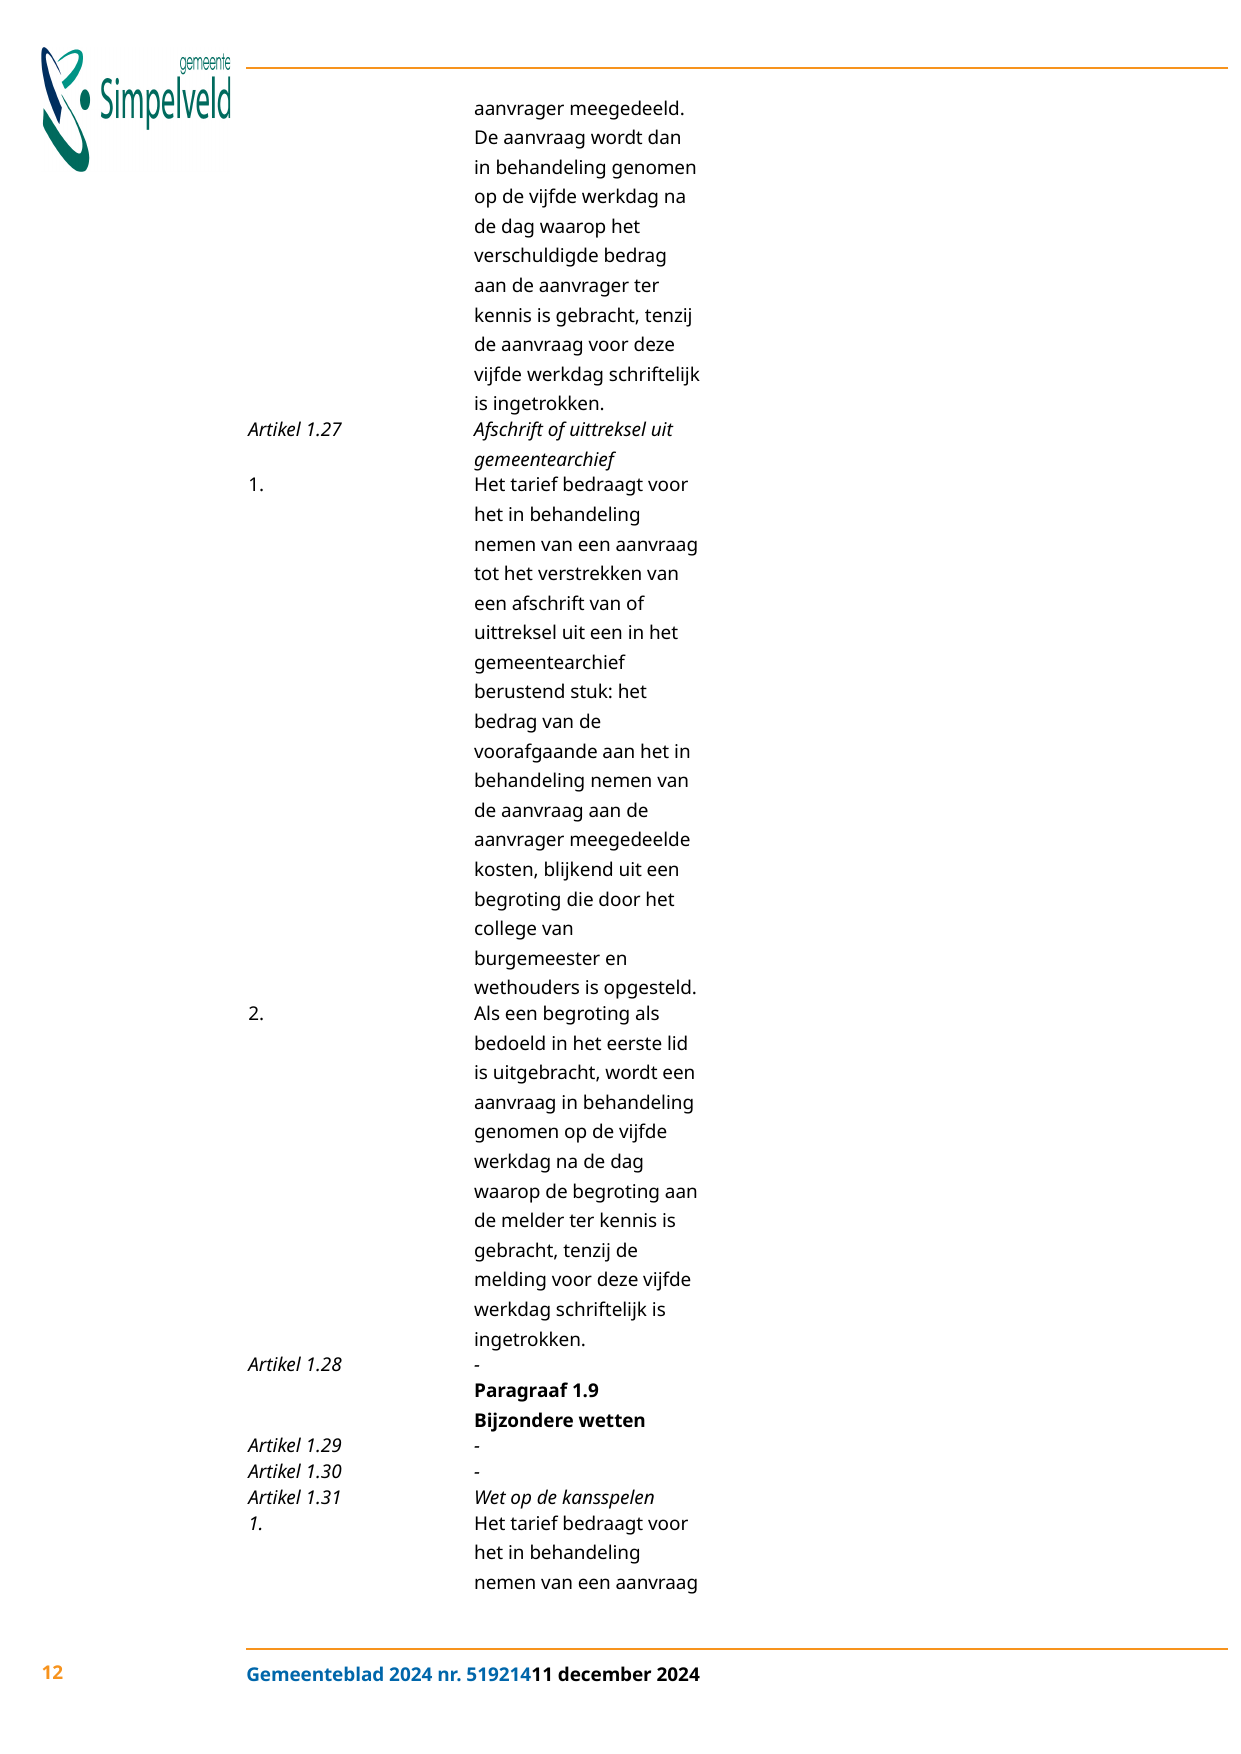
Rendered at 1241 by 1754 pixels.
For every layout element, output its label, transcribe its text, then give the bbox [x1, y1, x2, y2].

table_cell Artikel 1.28 [248, 1351, 474, 1377]
table_cell [700, 1351, 926, 1377]
table_cell [700, 1377, 926, 1432]
table_cell [700, 95, 926, 416]
table_cell [926, 472, 1152, 1000]
table_cell Artikel 1.31 [248, 1484, 474, 1510]
table_cell [926, 1000, 1152, 1351]
table_cell [700, 1458, 926, 1484]
table_cell [248, 95, 474, 416]
table_cell Wet op de kansspelen [474, 1484, 700, 1510]
table_cell Artikel 1.29 [248, 1433, 474, 1458]
table_cell [926, 95, 1152, 416]
table_cell Het tarief bedraagt voor het in behandeling nemen van een aanvraag [474, 1510, 700, 1594]
table_cell [926, 1351, 1152, 1377]
table_cell - [474, 1433, 700, 1458]
table_cell [700, 1484, 926, 1510]
table_cell [926, 1484, 1152, 1510]
table_cell [700, 1000, 926, 1351]
table_cell 2. [248, 1000, 474, 1351]
table_cell [700, 416, 926, 472]
table_cell Artikel 1.27 [248, 416, 474, 472]
picture [41, 47, 231, 172]
table_cell [700, 1433, 926, 1458]
table_cell [926, 1377, 1152, 1432]
table_cell [926, 1458, 1152, 1484]
table_cell 1. [248, 472, 474, 1000]
table_cell [926, 1510, 1152, 1594]
table_cell - [474, 1351, 700, 1377]
table_cell - [474, 1458, 700, 1484]
table_cell [248, 1377, 474, 1432]
table_cell [700, 472, 926, 1000]
table_cell Paragraaf 1.9 Bijzondere wetten [474, 1377, 700, 1432]
table_cell aanvrager meegedeeld. De aanvraag wordt dan in behandeling genomen op de vijfde werkdag na de dag waarop het verschuldigde bedrag aan de aanvrager ter kennis is gebracht, tenzij de aanvraag voor deze vijfde werkdag schriftelijk is ingetrokken. [474, 95, 700, 416]
table_cell Afschrift of uittreksel uit gemeentearchief [474, 416, 700, 472]
table_cell Als een begroting als bedoeld in het eerste lid is uitgebracht, wordt een aanvraag in behandeling genomen op de vijfde werkdag na de dag waarop de begroting aan de melder ter kennis is gebracht, tenzij de melding voor deze vijfde werkdag schriftelijk is ingetrokken. [474, 1000, 700, 1351]
table_cell [700, 1510, 926, 1594]
table_cell [926, 416, 1152, 472]
table_cell Artikel 1.30 [248, 1458, 474, 1484]
table_cell [926, 1433, 1152, 1458]
table_cell 1. [248, 1510, 474, 1594]
table_cell Het tarief bedraagt voor het in behandeling nemen van een aanvraag tot het verstrekken van een afschrift van of uittreksel uit een in het gemeentearchief berustend stuk: het bedrag van de voorafgaande aan het in behandeling nemen van de aanvraag aan de aanvrager meegedeelde kosten, blijkend uit een begroting die door het college van burgemeester en wethouders is opgesteld. [474, 472, 700, 1000]
